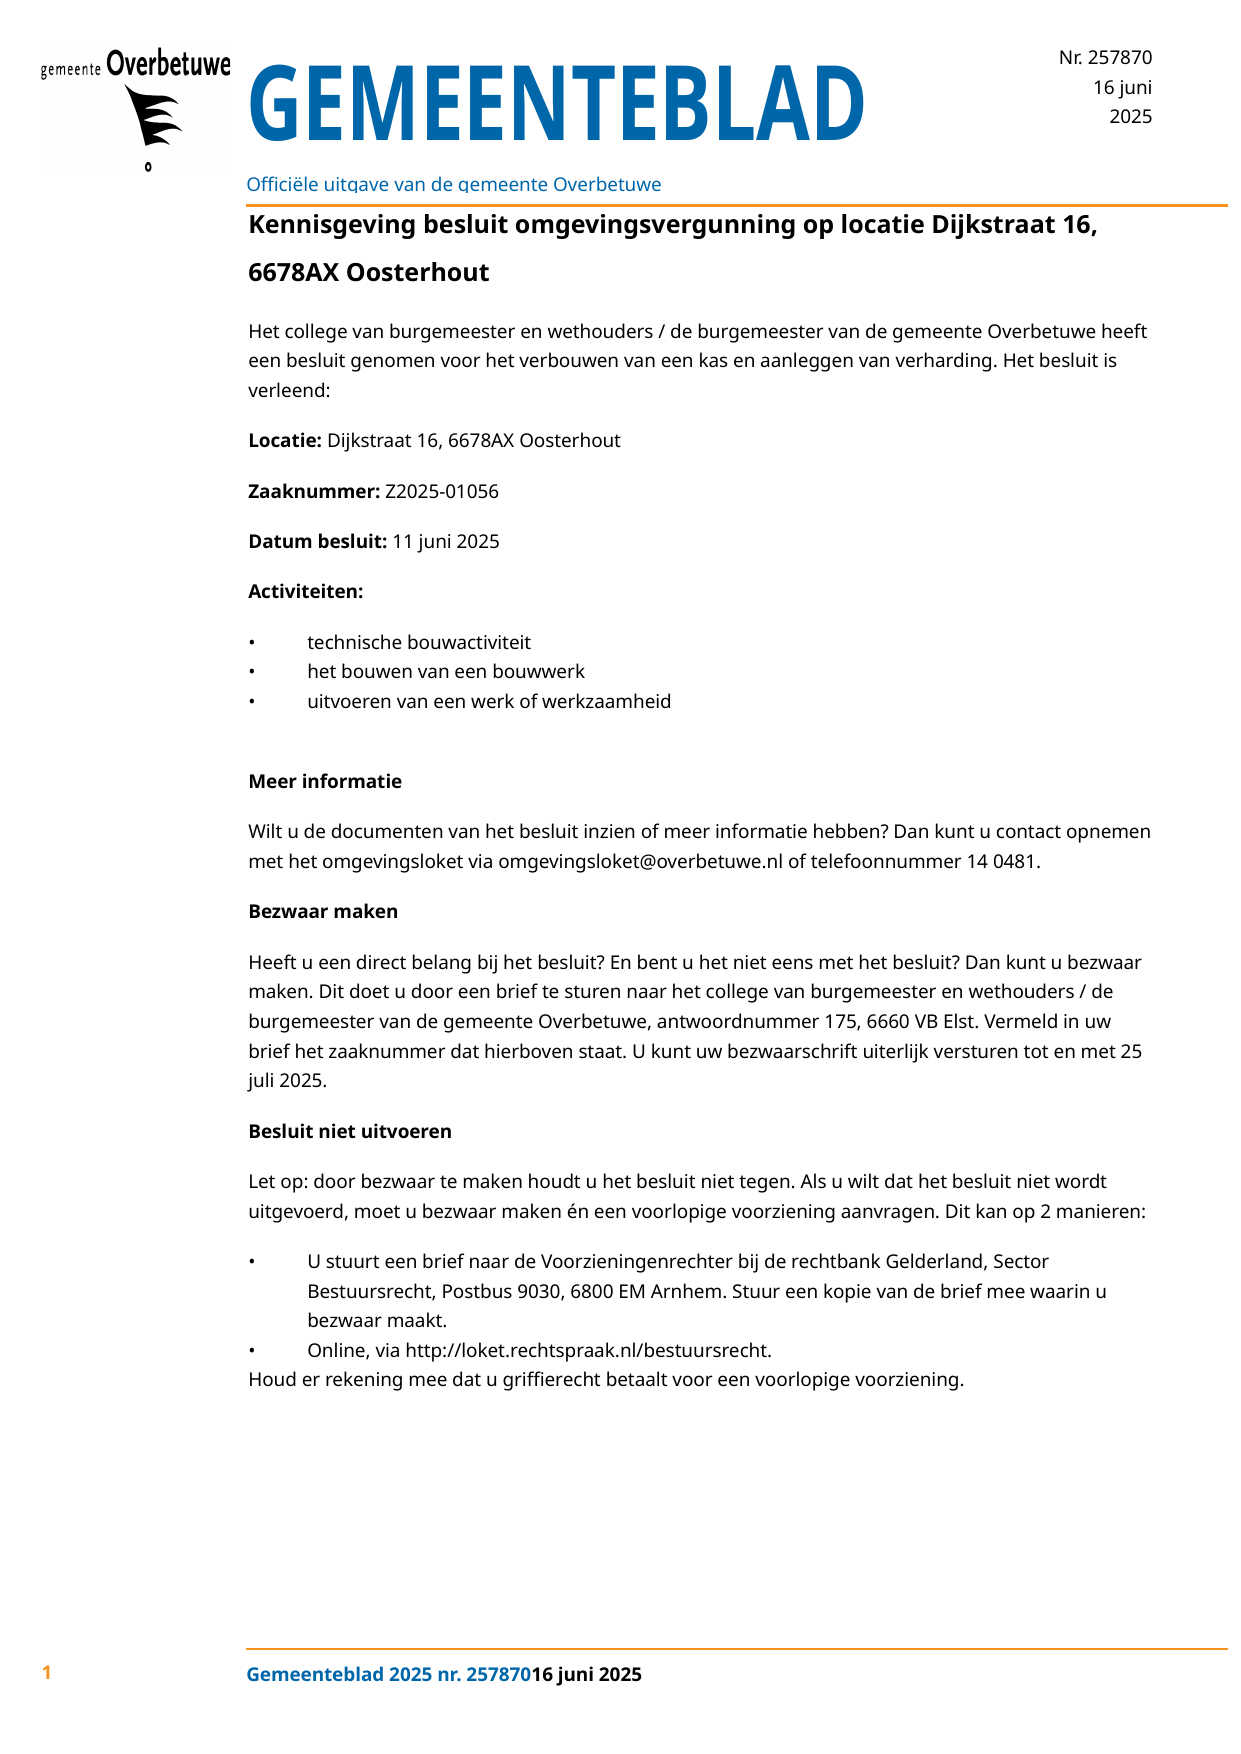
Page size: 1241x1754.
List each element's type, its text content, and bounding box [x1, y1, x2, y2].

list technische bouwactiviteit [248, 629, 1152, 655]
list het bouwen van een bouwwerk [248, 659, 1152, 684]
text Activiteiten: [248, 579, 1152, 604]
list U stuurt een brief naar de Voorzieningenrechter bij de rechtbank Gelderland, Sector Bestuursrecht, Postbus 9030, 6800 EM Arnhem. Stuur een kopie van de brief mee waarin u bezwaar maakt. [248, 1248, 1152, 1333]
text Houd er rekening mee dat u griffierecht betaalt voor een voorlopige voorziening. [248, 1367, 1152, 1392]
text Bezwaar maken [248, 899, 1152, 924]
text Datum besluit: 11 juni 2025 [248, 528, 1152, 554]
text Let op: door bezwaar te maken houdt u het besluit niet tegen. Als u wilt dat het besluit niet wordt uitgevoerd, moet u bezwaar maken én een voorlopige voorziening aanvragen. Dit kan op 2 manieren: [248, 1168, 1152, 1224]
text Heeft u een direct belang bij het besluit? En bent u het niet eens met het besluit? Dan kunt u bezwaar maken. Dit doet u door een brief te sturen naar het college van burgemeester en wethouders / de burgemeester van de gemeente Overbetuwe, antwoordnummer 175, 6660 VB Elst. Vermeld in uw brief het zaaknummer dat hierboven staat. U kunt uw bezwaarschrift uiterlijk versturen tot en met 25 juli 2025. [248, 949, 1152, 1093]
text Wilt u de documenten van het besluit inzien of meer informatie hebben? Dan kunt u contact opnemen met het omgevingsloket via omgevingsloket@overbetuwe.nl of telefoonnummer 14 0481. [248, 819, 1152, 874]
text Zaaknummer: Z2025-01056 [248, 478, 1152, 504]
text Meer informatie [248, 768, 1152, 794]
text Kennisgeving besluit omgevingsvergunning op locatie Dijkstraat 16, 6678AX Oosterhout [248, 207, 1152, 288]
list uitvoeren van een werk of werkzaamheid [248, 688, 1152, 714]
picture [41, 47, 231, 172]
text Het college van burgemeester en wethouders / de burgemeester van de gemeente Overbetuwe heeft een besluit genomen voor het verbouwen van een kas en aanleggen van verharding. Het besluit is verleend: [248, 318, 1152, 403]
text Besluit niet uitvoeren [248, 1118, 1152, 1144]
list Online, via http://loket.rechtspraak.nl/bestuursrecht. [248, 1337, 1152, 1363]
text Locatie: Dijkstraat 16, 6678AX Oosterhout [248, 427, 1152, 453]
